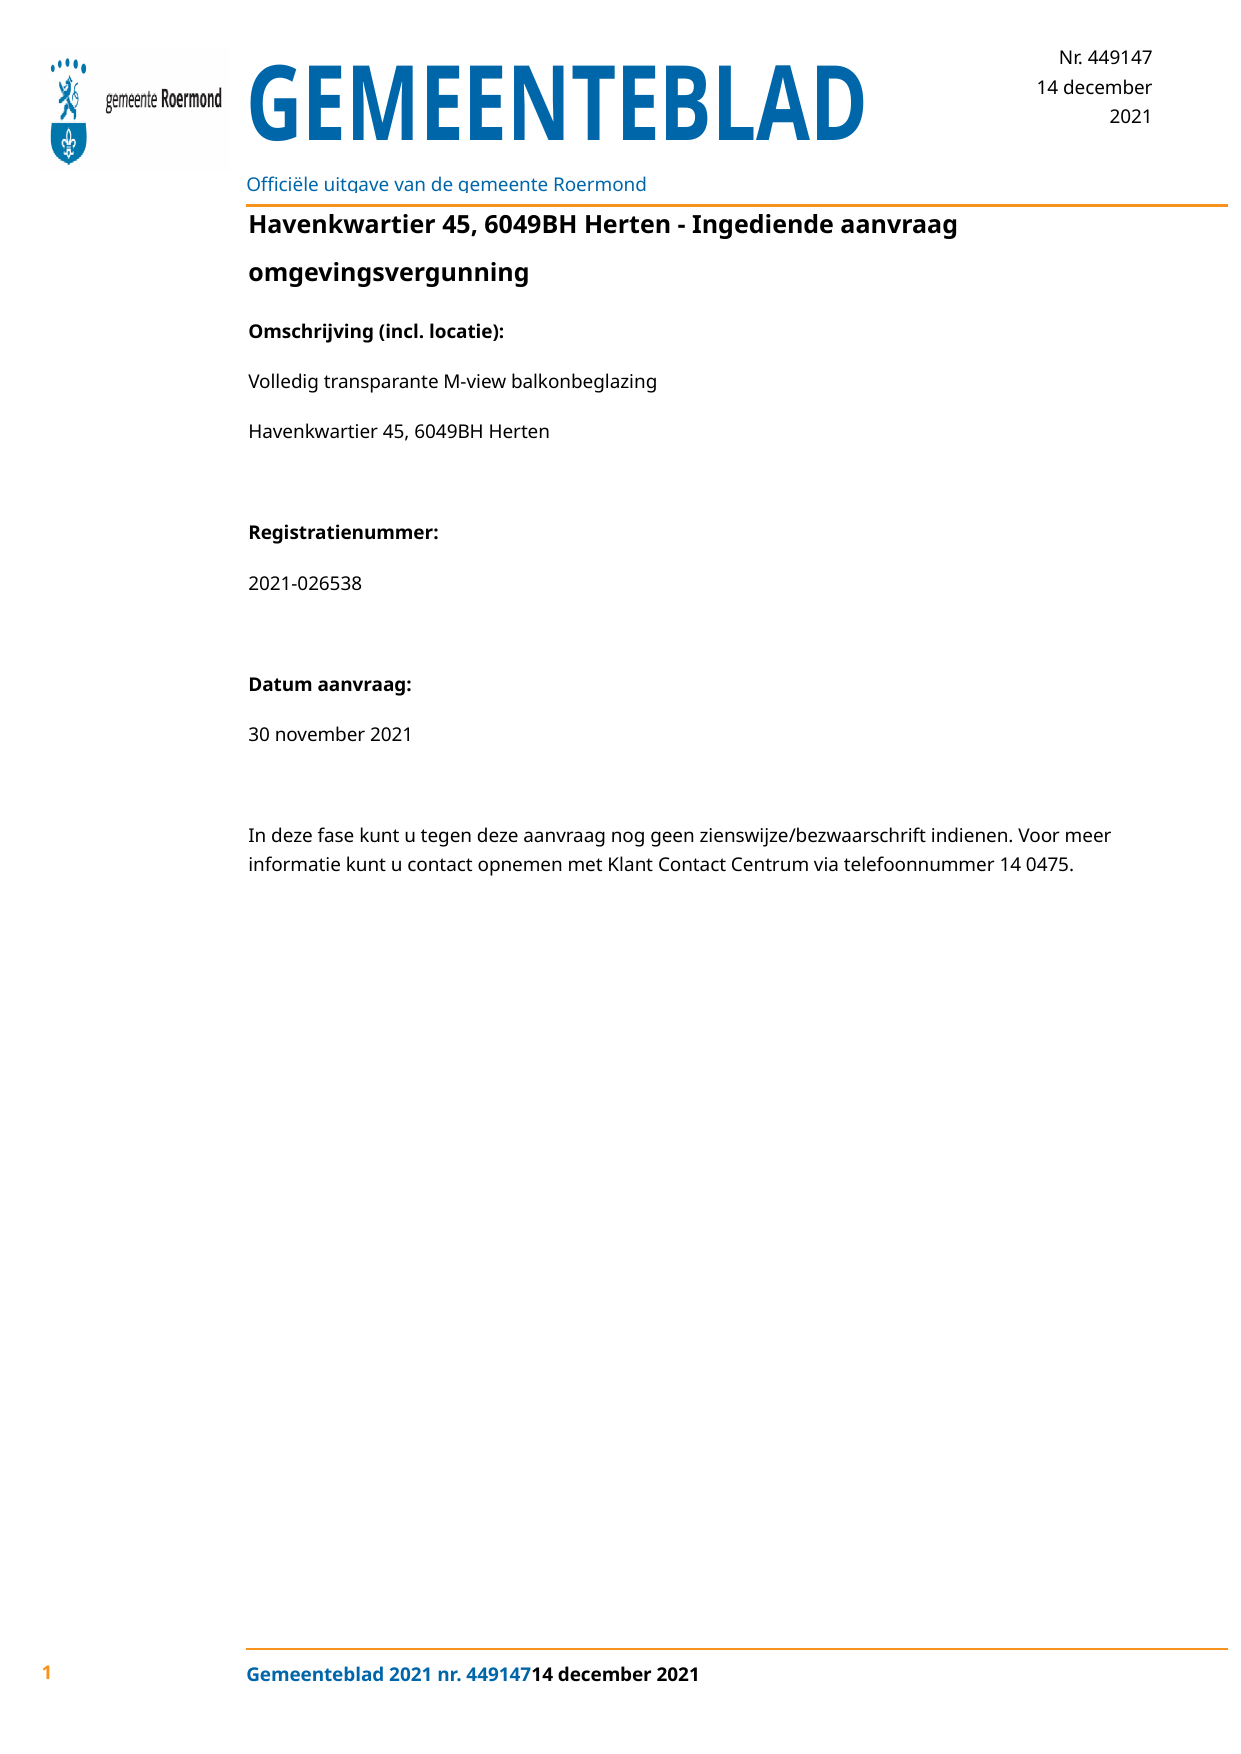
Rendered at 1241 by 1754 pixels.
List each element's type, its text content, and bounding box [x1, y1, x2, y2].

text Omschrijving (incl. locatie): [248, 318, 1152, 344]
text Havenkwartier 45, 6049BH Herten - Ingediende aanvraag omgevingsvergunning [248, 207, 1152, 288]
text In deze fase kunt u tegen deze aanvraag nog geen zienswijze/bezwaarschrift indienen. Voor meer informatie kunt u contact opnemen met Klant Contact Centrum via telefoonnummer 14 0475. [248, 822, 1152, 877]
text 2021-026538 [248, 570, 1152, 596]
text Havenkwartier 45, 6049BH Herten [248, 419, 1152, 444]
text Registratienummer: [248, 519, 1152, 545]
picture [41, 47, 231, 172]
text Datum aanvraag: [248, 671, 1152, 697]
text Volledig transparante M-view balkonbeglazing [248, 368, 1152, 394]
text 30 november 2021 [248, 721, 1152, 747]
